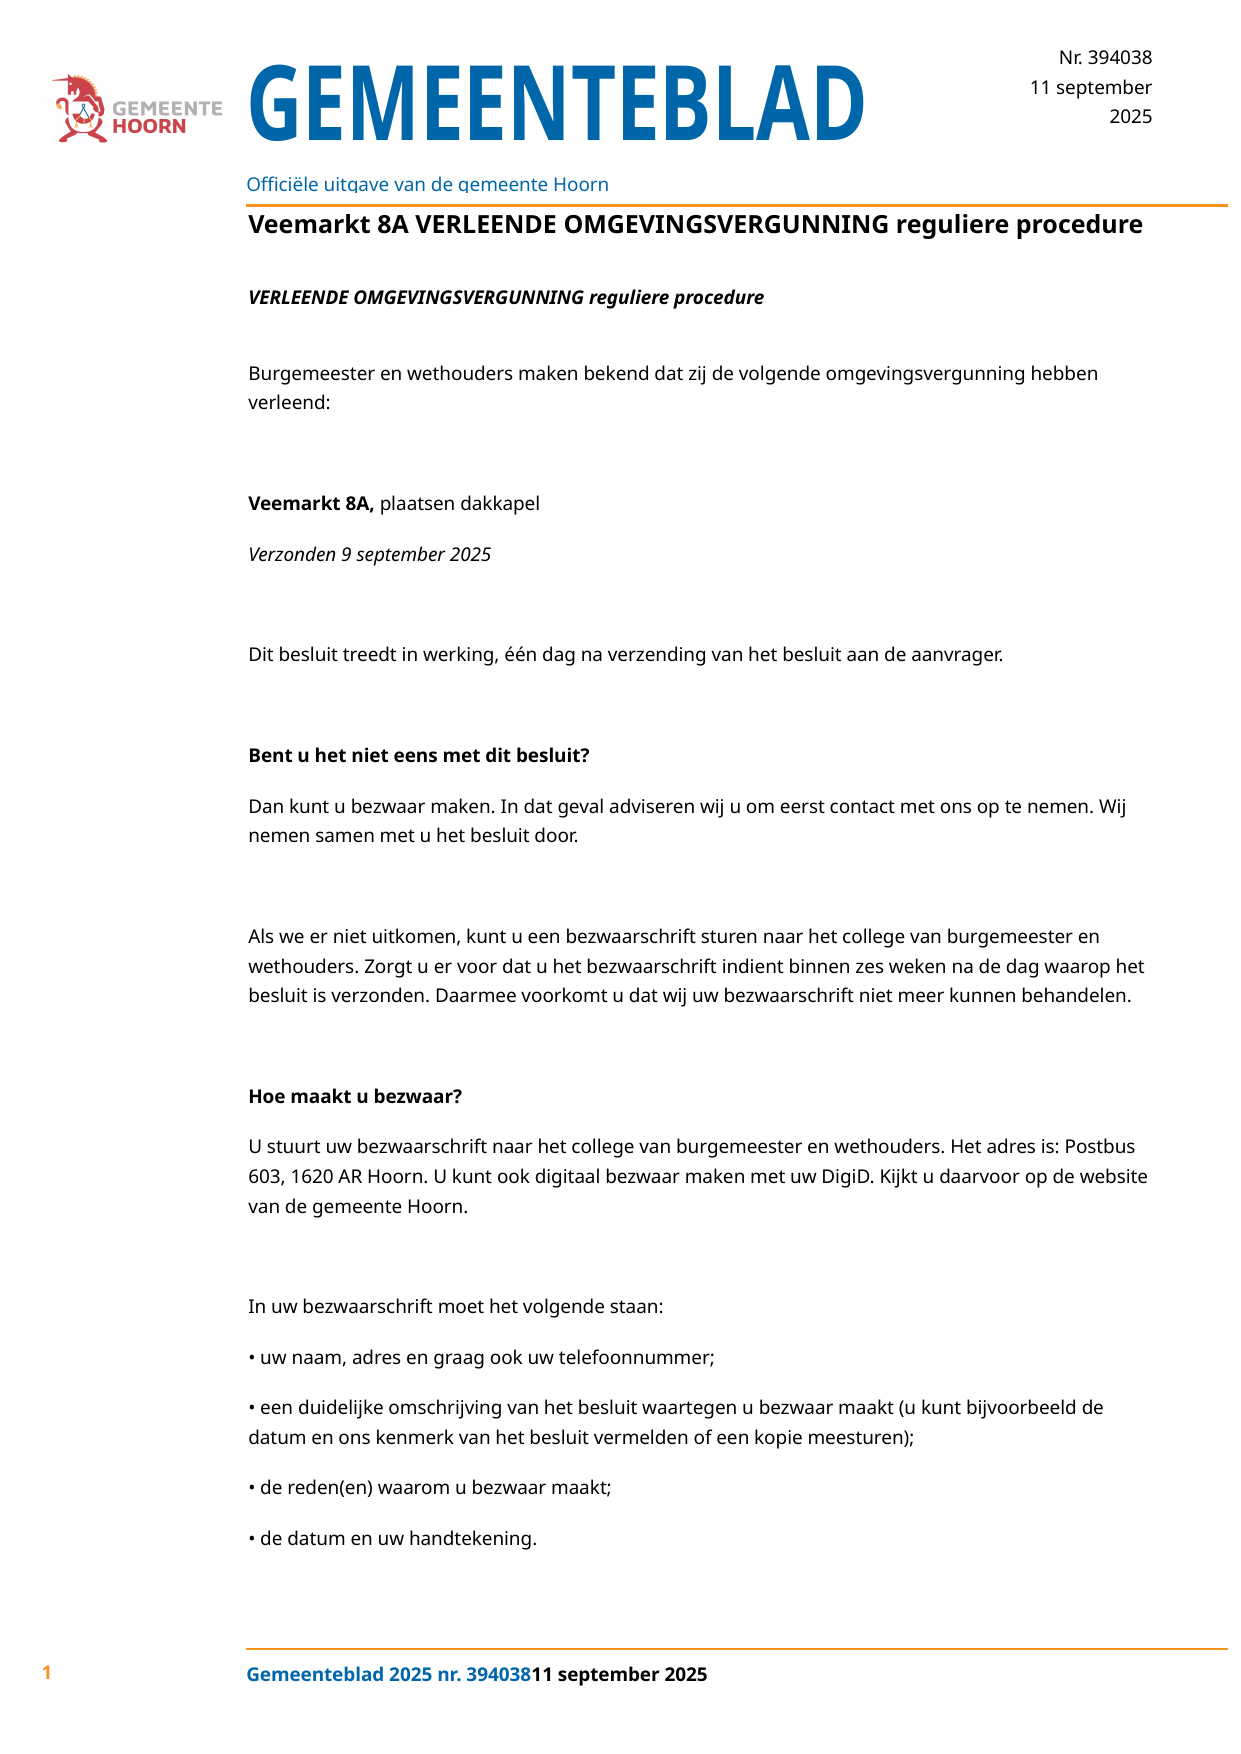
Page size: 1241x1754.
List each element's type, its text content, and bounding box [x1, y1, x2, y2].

text Veemarkt 8A VERLEENDE OMGEVINGSVERGUNNING reguliere procedure [248, 207, 1152, 241]
text Burgemeester en wethouders maken bekend dat zij de volgende omgevingsvergunning hebben verleend: [248, 360, 1152, 415]
text Dan kunt u bezwaar maken. In dat geval adviseren wij u om eerst contact met ons op te nemen. Wij nemen samen met u het besluit door. [248, 793, 1152, 848]
text Bent u het niet eens met dit besluit? [248, 742, 1152, 768]
text • de reden(en) waarom u bezwaar maakt; [248, 1474, 1152, 1500]
text Dit besluit treedt in werking, één dag na verzending van het besluit aan de aanvrager. [248, 642, 1152, 667]
text • uw naam, adres en graag ook uw telefoonnummer; [248, 1344, 1152, 1370]
text Veemarkt 8A, plaatsen dakkapel [248, 490, 1152, 516]
text Verzonden 9 september 2025 [248, 541, 1152, 567]
text • een duidelijke omschrijving van het besluit waartegen u bezwaar maakt (u kunt bijvoorbeeld de datum en ons kenmerk van het besluit vermelden of een kopie meesturen); [248, 1394, 1152, 1450]
text U stuurt uw bezwaarschrift naar het college van burgemeester en wethouders. Het adres is: Postbus 603, 1620 AR Hoorn. U kunt ook digitaal bezwaar maken met uw DigiD. Kijkt u daarvoor op de website van de gemeente Hoorn. [248, 1134, 1152, 1219]
text Hoe maakt u bezwaar? [248, 1083, 1152, 1109]
picture [41, 47, 231, 172]
text VERLEENDE OMGEVINGSVERGUNNING reguliere procedure [248, 284, 1152, 309]
text In uw bezwaarschrift moet het volgende staan: [248, 1294, 1152, 1319]
text • de datum en uw handtekening. [248, 1525, 1152, 1551]
text Als we er niet uitkomen, kunt u een bezwaarschrift sturen naar het college van burgemeester en wethouders. Zorgt u er voor dat u het bezwaarschrift indient binnen zes weken na de dag waarop het besluit is verzonden. Daarmee voorkomt u dat wij uw bezwaarschrift niet meer kunnen behandelen. [248, 923, 1152, 1008]
